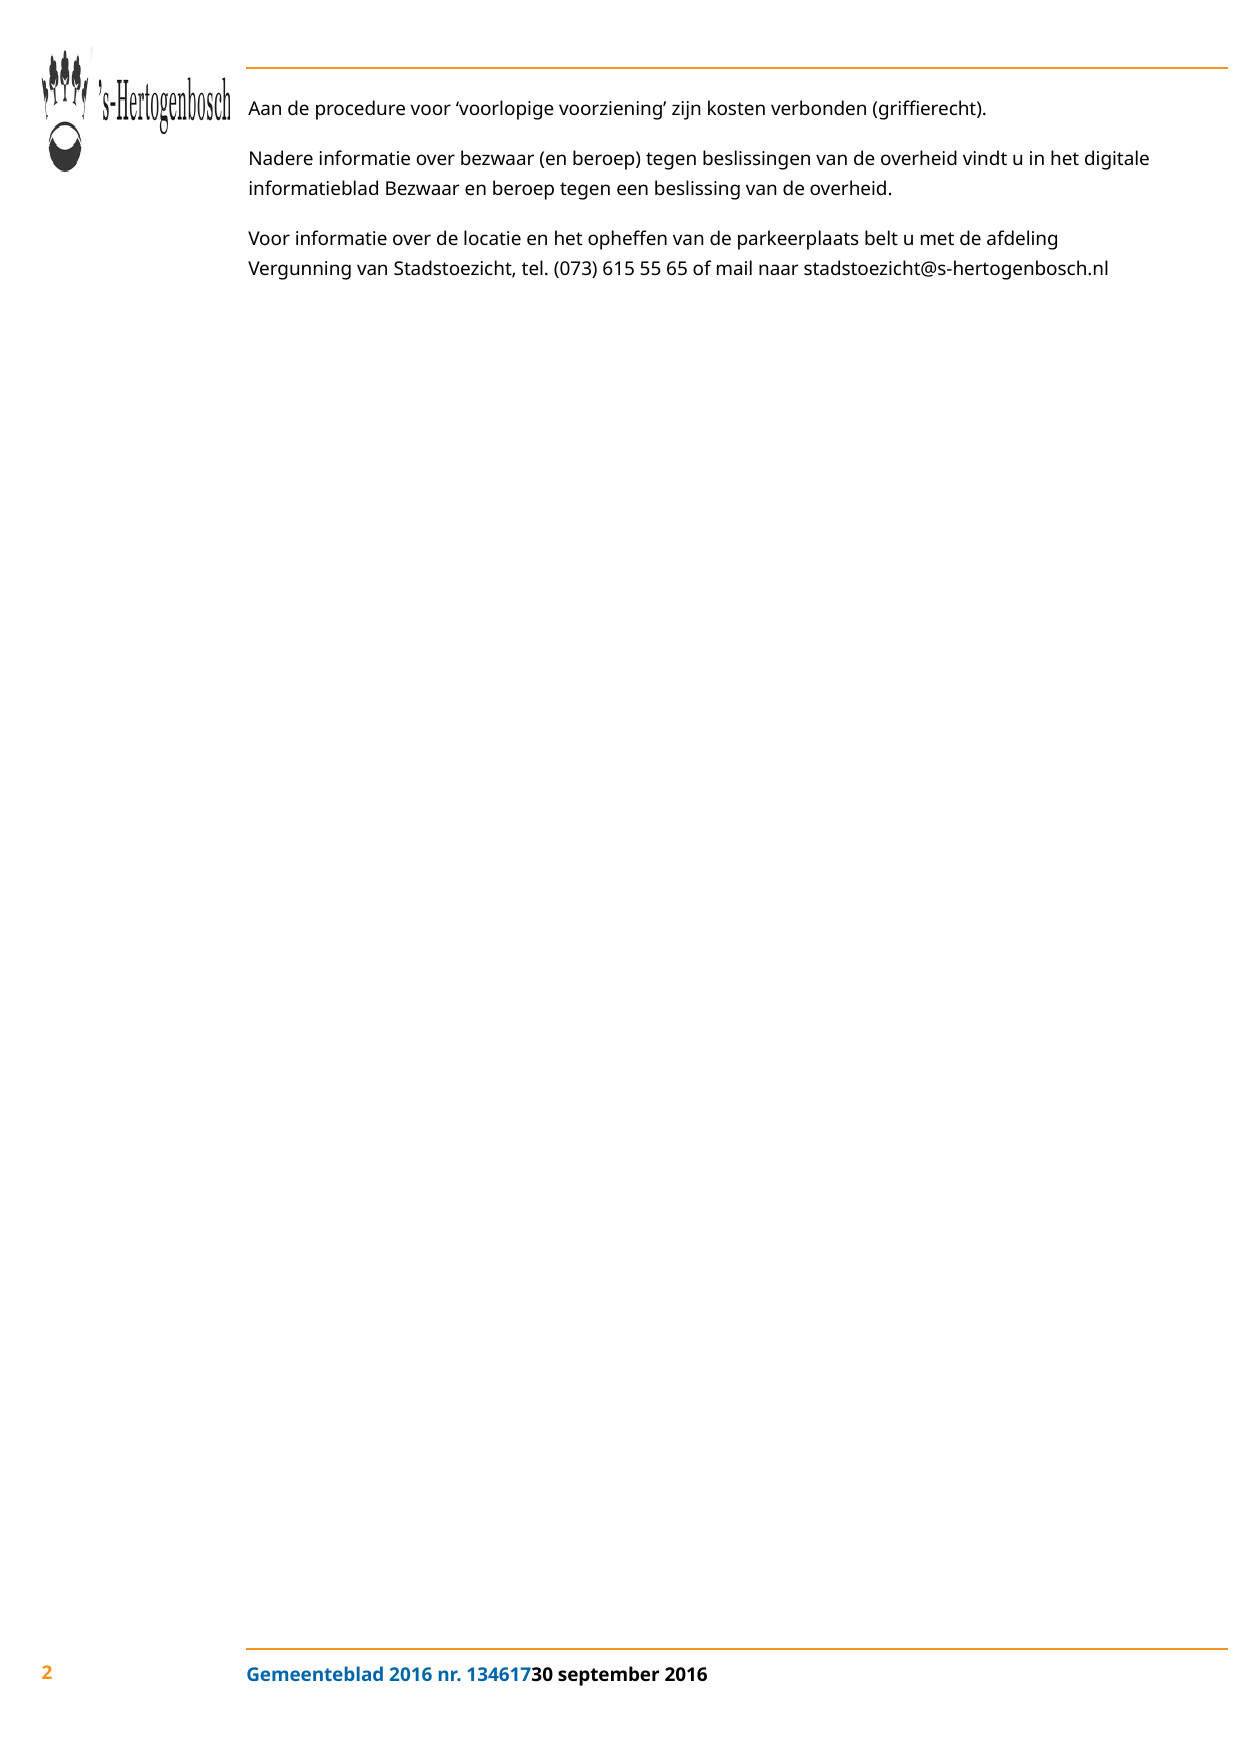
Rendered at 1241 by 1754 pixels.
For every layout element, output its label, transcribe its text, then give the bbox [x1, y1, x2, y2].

picture [41, 47, 231, 172]
text Nadere informatie over bezwaar (en beroep) tegen beslissingen van de overheid vindt u in het digitale informatieblad Bezwaar en beroep tegen een beslissing van de overheid. [248, 145, 1152, 201]
text Aan de procedure voor ‘voorlopige voorziening’ zijn kosten verbonden (griffierecht). [248, 95, 1152, 121]
text Voor informatie over de locatie en het opheffen van de parkeerplaats belt u met de afdeling Vergunning van Stadstoezicht, tel. (073) 615 55 65 of mail naar stadstoezicht@s-hertogenbosch.nl [248, 225, 1152, 281]
